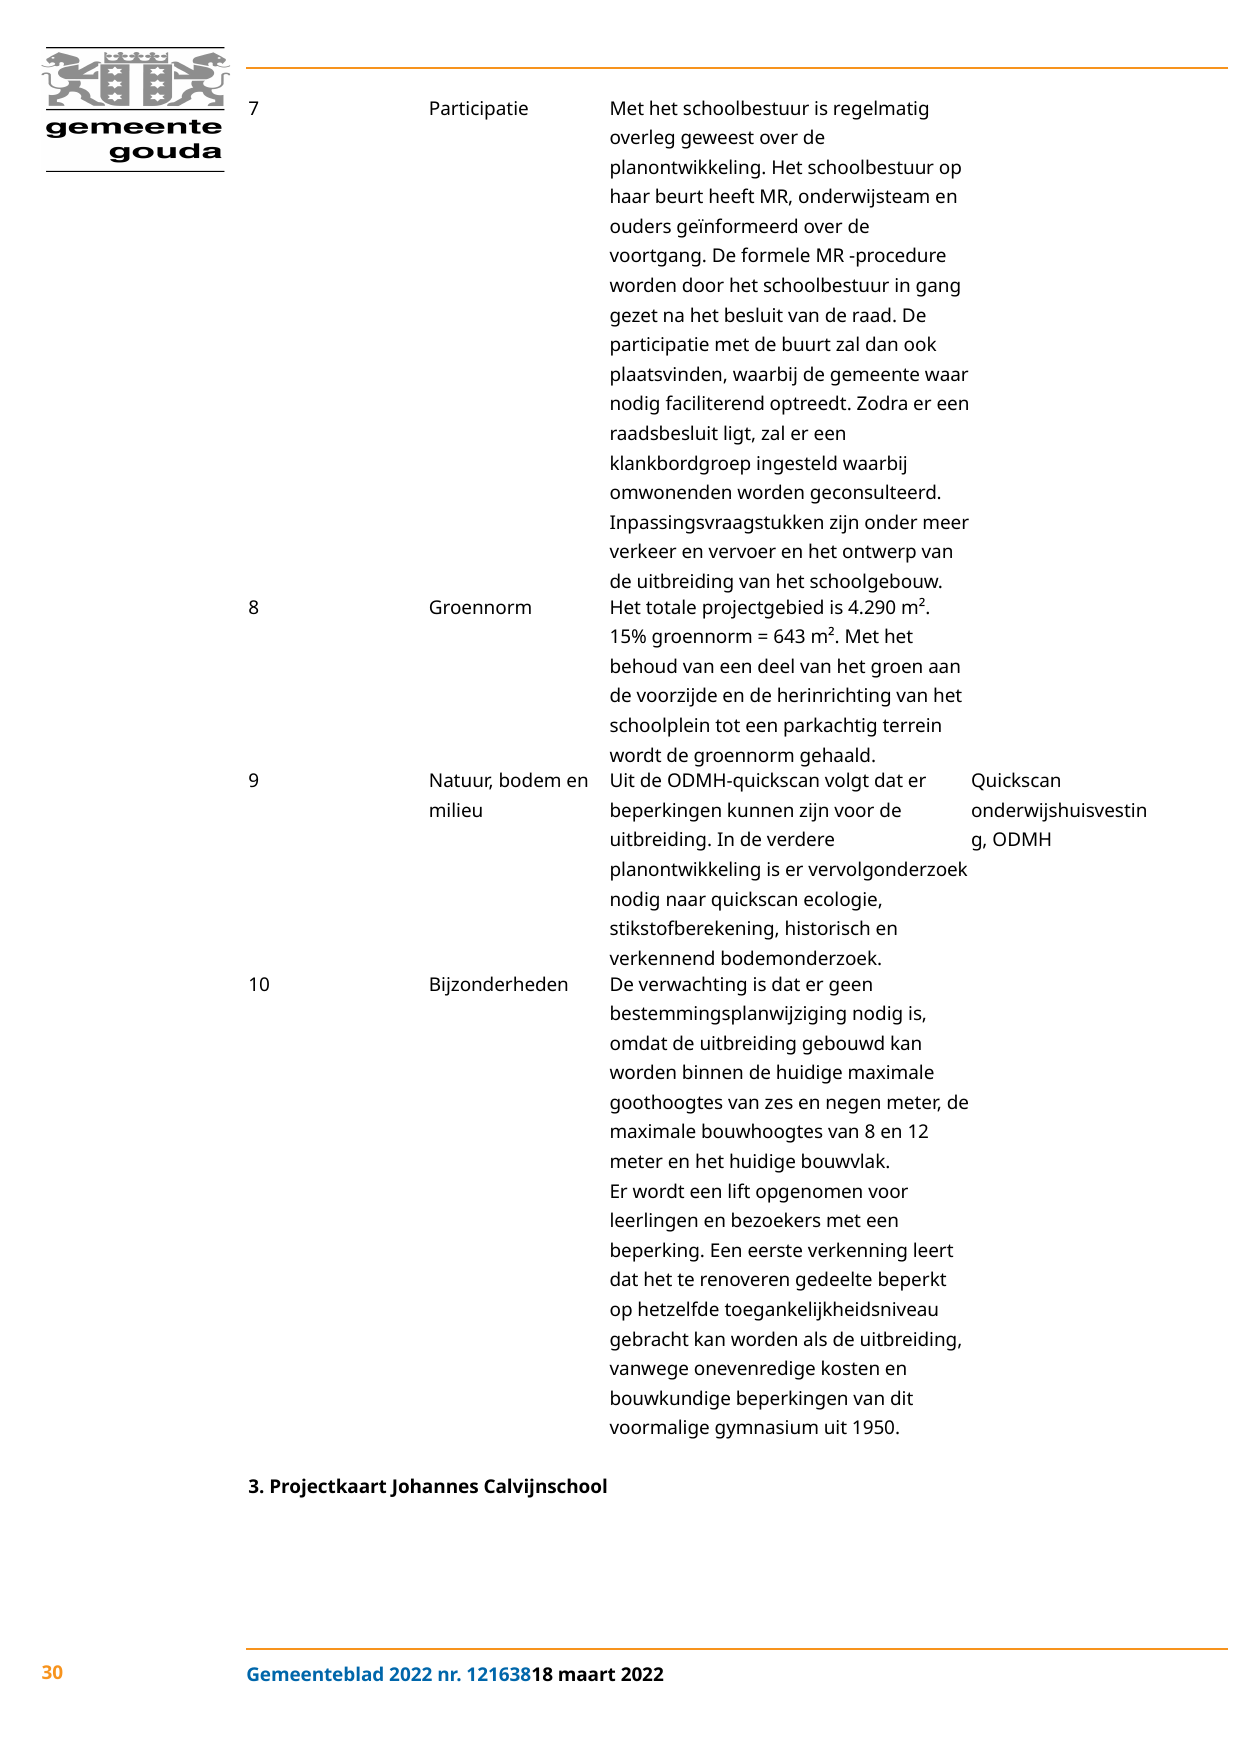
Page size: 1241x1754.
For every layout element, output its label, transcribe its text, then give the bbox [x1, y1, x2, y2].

table_cell 7 [248, 95, 429, 594]
table_cell 9 [248, 768, 429, 971]
table_cell Het totale projectgebied is 4.290 m². 15% groennorm = 643 m². Met het behoud van een deel van het groen aan de voorzijde en de herinrichting van het schoolplein tot een parkachtig terrein wordt de groennorm gehaald. [609, 594, 971, 767]
table_cell De verwachting is dat er geen bestemmingsplanwijziging nodig is, omdat de uitbreiding gebouwd kan worden binnen de huidige maximale goothoogtes van zes en negen meter, de maximale bouwhoogtes van 8 en 12 meter en het huidige bouwvlak. Er wordt een lift opgenomen voor leerlingen en bezoekers met een beperking. Een eerste verkenning leert dat het te renoveren gedeelte beperkt op hetzelfde toegankelijkheidsniveau gebracht kan worden als de uitbreiding, vanwege onevenredige kosten en bouwkundige beperkingen van dit voormalige gymnasium uit 1950. [609, 971, 971, 1440]
text 3. Projectkaart Johannes Calvijnschool [248, 1473, 1152, 1499]
table_cell 10 [248, 971, 429, 1440]
table_cell Participatie [429, 95, 609, 594]
picture [41, 47, 231, 172]
table_cell [971, 594, 1152, 767]
table_cell 8 [248, 594, 429, 767]
table_cell Natuur, bodem en milieu [429, 768, 609, 971]
table_cell [971, 971, 1152, 1440]
table_cell Bijzonderheden [429, 971, 609, 1440]
table_cell Met het schoolbestuur is regelmatig overleg geweest over de planontwikkeling. Het schoolbestuur op haar beurt heeft MR, onderwijsteam en ouders geïnformeerd over de voortgang. De formele MR -procedure worden door het schoolbestuur in gang gezet na het besluit van de raad. De participatie met de buurt zal dan ook plaatsvinden, waarbij de gemeente waar nodig faciliterend optreedt. Zodra er een raadsbesluit ligt, zal er een klankbordgroep ingesteld waarbij omwonenden worden geconsulteerd. Inpassingsvraagstukken zijn onder meer verkeer en vervoer en het ontwerp van de uitbreiding van het schoolgebouw. [609, 95, 971, 594]
table_cell [971, 95, 1152, 594]
table_cell Uit de ODMH-quickscan volgt dat er beperkingen kunnen zijn voor de uitbreiding. In de verdere planontwikkeling is er vervolgonderzoek nodig naar quickscan ecologie, stikstofberekening, historisch en verkennend bodemonderzoek. [609, 768, 971, 971]
table_cell Quickscan onderwijshuisvesting, ODMH [971, 768, 1152, 971]
table_cell Groennorm [429, 594, 609, 767]
